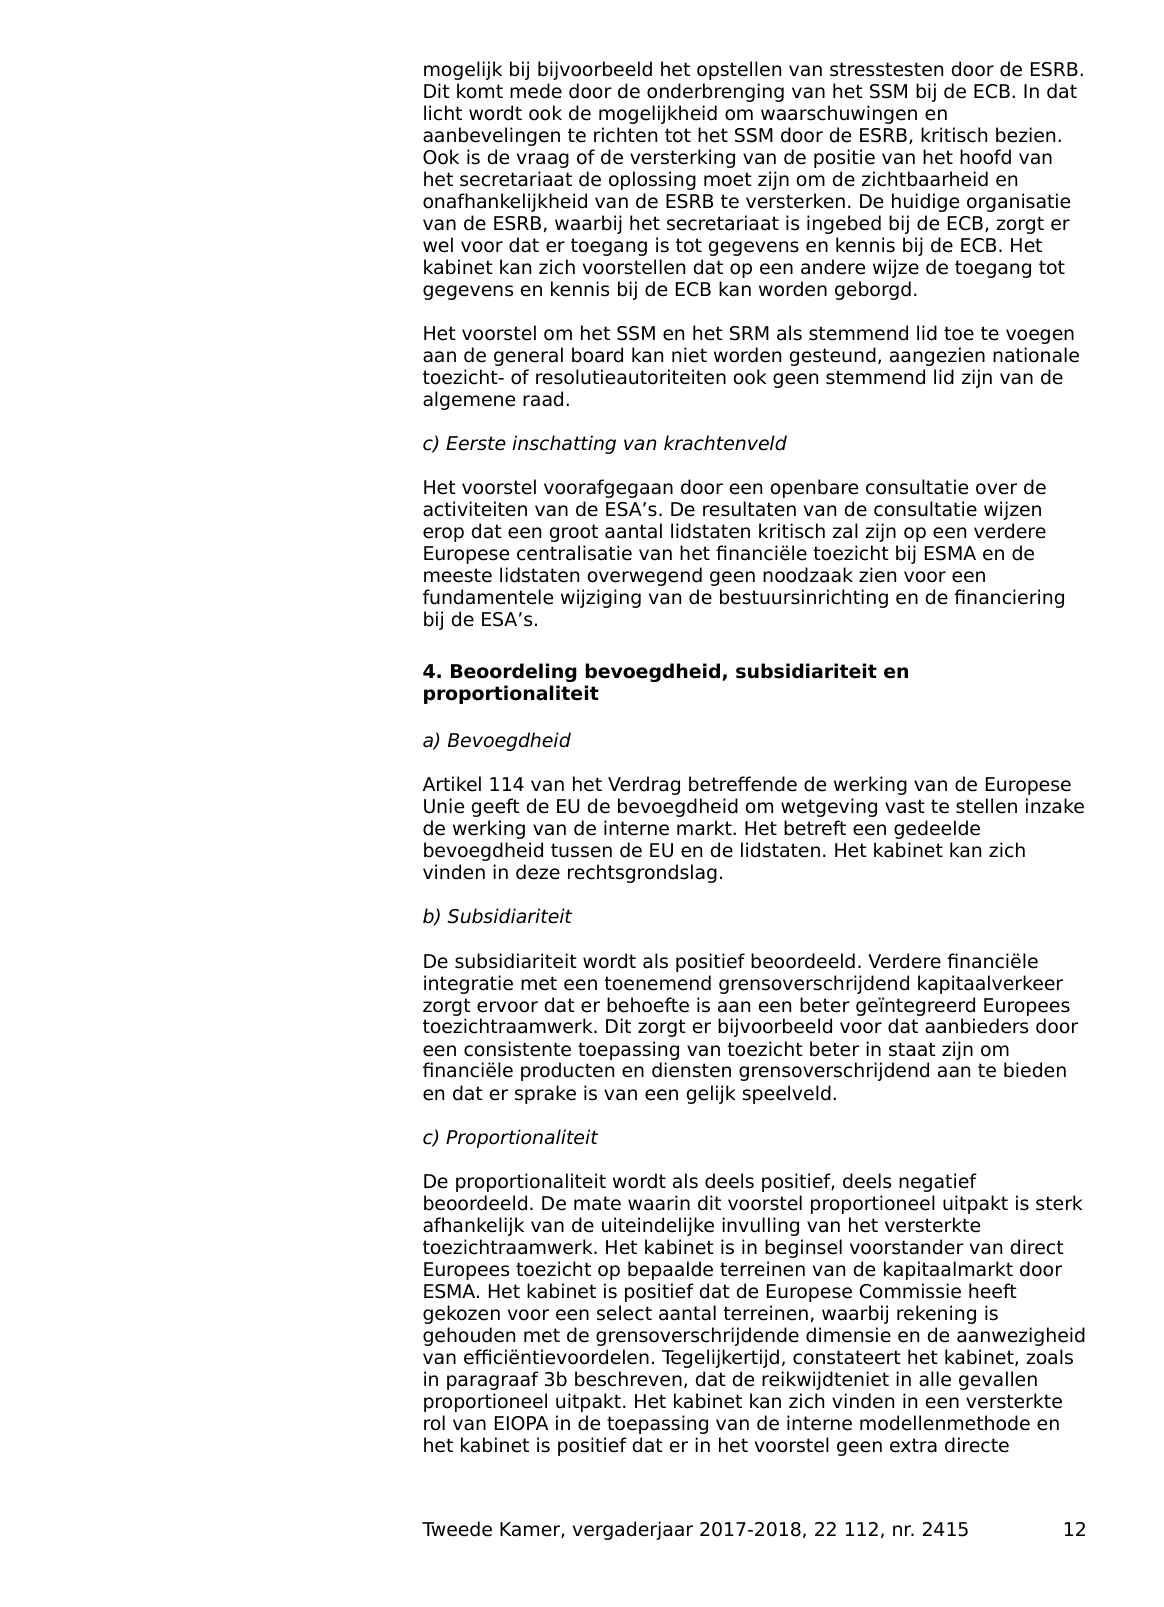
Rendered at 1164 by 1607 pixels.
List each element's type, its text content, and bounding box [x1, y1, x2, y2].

text Artikel 114 van het Verdrag betreffende de werking van de Europese Unie geeft de EU de bevoegdheid om wetgeving vast te stellen inzake de werking van de interne markt. Het betreft een gedeelde bevoegdheid tussen de EU en de lidstaten. Het kabinet kan zich vinden in deze rechtsgrondslag. [422, 774, 1087, 884]
subtitle c) Proportionaliteit [422, 1127, 1087, 1148]
text Het voorstel om het SSM en het SRM als stemmend lid toe te voegen aan de general board kan niet worden gesteund, aangezien nationale toezicht- of resolutieautoriteiten ook geen stemmend lid zijn van de algemene raad. [422, 323, 1087, 411]
text De subsidiariteit wordt als positief beoordeeld. Verdere financiële integratie met een toenemend grensoverschrijdend kapitaalverkeer zorgt ervoor dat er behoefte is aan een beter geïntegreerd Europees toezichtraamwerk. Dit zorgt er bijvoorbeeld voor dat aanbieders door een consistente toepassing van toezicht beter in staat zijn om financiële producten en diensten grensoverschrijdend aan te bieden en dat er sprake is van een gelijk speelveld. [422, 951, 1087, 1104]
text De proportionaliteit wordt als deels positief, deels negatief beoordeeld. De mate waarin dit voorstel proportioneel uitpakt is sterk afhankelijk van de uiteindelijke invulling van het versterkte toezichtraamwerk. Het kabinet is in beginsel voorstander van direct Europees toezicht op bepaalde terreinen van de kapitaalmarkt door ESMA. Het kabinet is positief dat de Europese Commissie heeft gekozen voor een select aantal terreinen, waarbij rekening is gehouden met de grensoverschrijdende dimensie en de aanwezigheid van efficiëntievoordelen. Tegelijkertijd, constateert het kabinet, zoals in paragraaf 3b beschreven, dat de reikwijdteniet in alle gevallen proportioneel uitpakt. Het kabinet kan zich vinden in een versterkte rol van EIOPA in de toepassing van de interne modellenmethode en het kabinet is positief dat er in het voorstel geen extra directe [422, 1171, 1087, 1456]
subtitle c) Eerste inschatting van krachtenveld [422, 433, 1087, 455]
subtitle 4. Beoordeling bevoegdheid, subsidiariteit en proportionaliteit [422, 661, 1087, 705]
subtitle a) Bevoegdheid [422, 730, 1087, 752]
text Het voorstel voorafgegaan door een openbare consultatie over de activiteiten van de ESA’s. De resultaten van de consultatie wijzen erop dat een groot aantal lidstaten kritisch zal zijn op een verdere Europese centralisatie van het financiële toezicht bij ESMA en de meeste lidstaten overwegend geen noodzaak zien voor een fundamentele wijziging van de bestuursinrichting en de financiering bij de ESA’s. [422, 477, 1087, 631]
subtitle b) Subsidiariteit [422, 906, 1087, 928]
text mogelijk bij bijvoorbeeld het opstellen van stresstesten door de ESRB. Dit komt mede door de onderbrenging van het SSM bij de ECB. In dat licht wordt ook de mogelijkheid om waarschuwingen en aanbevelingen te richten tot het SSM door de ESRB, kritisch bezien. Ook is de vraag of de versterking van de positie van het hoofd van het secretariaat de oplossing moet zijn om de zichtbaarheid en onafhankelijkheid van de ESRB te versterken. De huidige organisatie van de ESRB, waarbij het secretariaat is ingebed bij de ECB, zorgt er wel voor dat er toegang is tot gegevens en kennis bij de ECB. Het kabinet kan zich voorstellen dat op een andere wijze de toegang tot gegevens en kennis bij de ECB kan worden geborgd. [422, 59, 1087, 301]
